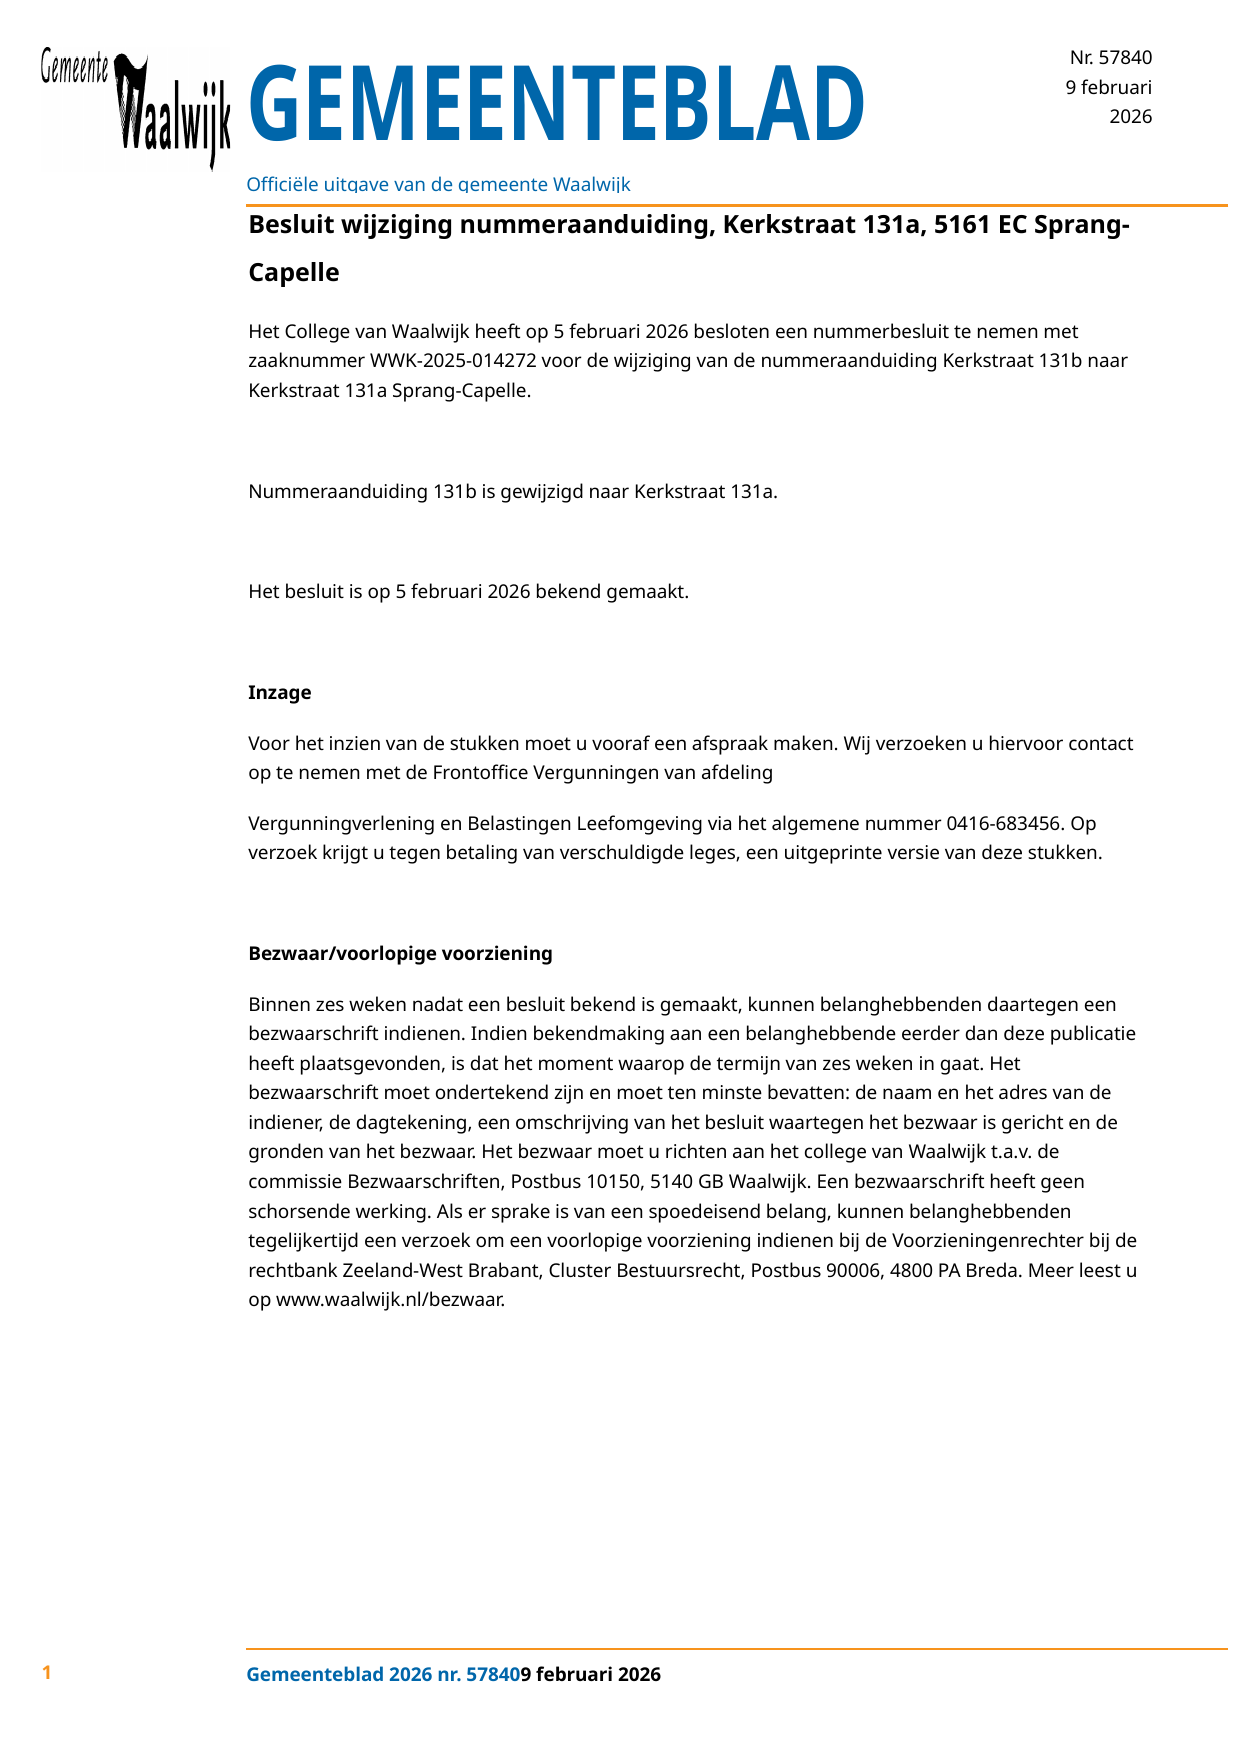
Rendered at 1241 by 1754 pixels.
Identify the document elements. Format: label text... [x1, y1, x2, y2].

text Vergunningverlening en Belastingen Leefomgeving via het algemene nummer 0416-683456. Op verzoek krijgt u tegen betaling van verschuldigde leges, een uitgeprinte versie van deze stukken. [248, 810, 1152, 865]
text Nummeraanduiding 131b is gewijzigd naar Kerkstraat 131a. [248, 478, 1152, 504]
text Het College van Waalwijk heeft op 5 februari 2026 besloten een nummerbesluit te nemen met zaaknummer WWK-2025-014272 voor de wijziging van de nummeraanduiding Kerkstraat 131b naar Kerkstraat 131a Sprang-Capelle. [248, 318, 1152, 403]
text Besluit wijziging nummeraanduiding, Kerkstraat 131a, 5161 EC Sprang-Capelle [248, 207, 1152, 288]
text Het besluit is op 5 februari 2026 bekend gemaakt. [248, 579, 1152, 604]
text Inzage [248, 679, 1152, 705]
text Binnen zes weken nadat een besluit bekend is gemaakt, kunnen belanghebbenden daartegen een bezwaarschrift indienen. Indien bekendmaking aan een belanghebbende eerder dan deze publicatie heeft plaatsgevonden, is dat het moment waarop de termijn van zes weken in gaat. Het bezwaarschrift moet ondertekend zijn en moet ten minste bevatten: de naam en het adres van de indiener, de dagtekening, een omschrijving van het besluit waartegen het bezwaar is gericht en de gronden van het bezwaar. Het bezwaar moet u richten aan het college van Waalwijk t.a.v. de commissie Bezwaarschriften, Postbus 10150, 5140 GB Waalwijk. Een bezwaarschrift heeft geen schorsende werking. Als er sprake is van een spoedeisend belang, kunnen belanghebbenden tegelijkertijd een verzoek om een voorlopige voorziening indienen bij de Voorzieningenrechter bij de rechtbank Zeeland-West Brabant, Cluster Bestuursrecht, Postbus 90006, 4800 PA Breda. Meer leest u op www.waalwijk.nl/bezwaar. [248, 991, 1152, 1312]
picture [41, 47, 231, 172]
text Bezwaar/voorlopige voorziening [248, 940, 1152, 966]
text Voor het inzien van de stukken moet u vooraf een afspraak maken. Wij verzoeken u hiervoor contact op te nemen met de Frontoffice Vergunningen van afdeling [248, 730, 1152, 785]
